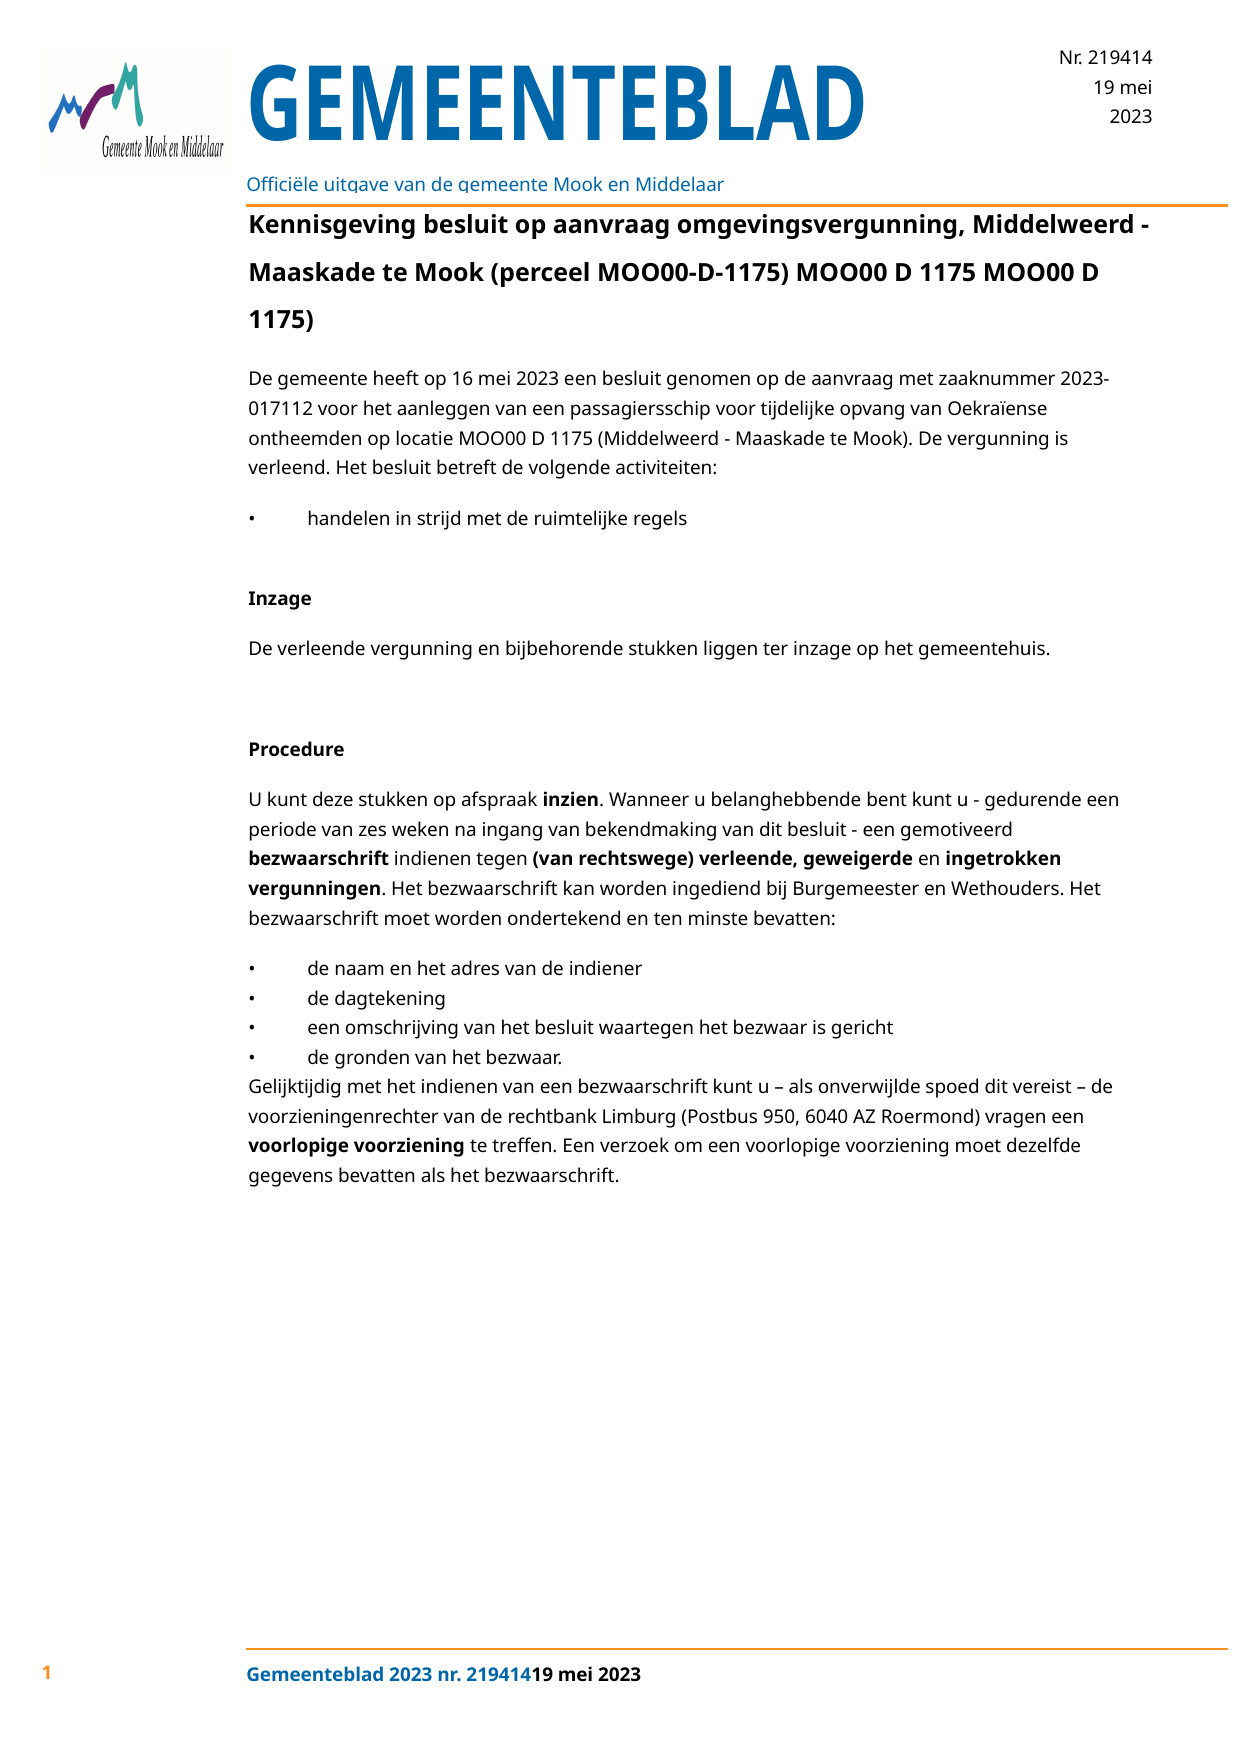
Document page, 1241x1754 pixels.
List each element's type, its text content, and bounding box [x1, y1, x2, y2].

text Kennisgeving besluit op aanvraag omgevingsvergunning, Middelweerd - Maaskade te Mook (perceel MOO00-D-1175) MOO00 D 1175 MOO00 D 1175) [248, 207, 1152, 336]
list handelen in strijd met de ruimtelijke regels [248, 505, 1152, 530]
picture [41, 47, 231, 172]
list de gronden van het bezwaar. [248, 1044, 1152, 1069]
list de dagtekening [248, 985, 1152, 1010]
text De verleende vergunning en bijbehorende stukken liggen ter inzage op het gemeentehuis. [248, 635, 1152, 661]
list een omschrijving van het besluit waartegen het bezwaar is gericht [248, 1014, 1152, 1040]
text Procedure [248, 736, 1152, 762]
text Inzage [248, 585, 1152, 610]
text Gelijktijdig met het indienen van een bezwaarschrift kunt u – als onverwijlde spoed dit vereist – de voorzieningenrechter van de rechtbank Limburg (Postbus 950, 6040 AZ Roermond) vragen een voorlopige voorziening te treffen. Een verzoek om een voorlopige voorziening moet dezelfde gegevens bevatten als het bezwaarschrift. [248, 1073, 1152, 1188]
list de naam en het adres van de indiener [248, 955, 1152, 981]
text De gemeente heeft op 16 mei 2023 een besluit genomen op de aanvraag met zaaknummer 2023-017112 voor het aanleggen van een passagiersschip voor tijdelijke opvang van Oekraïense ontheemden op locatie MOO00 D 1175 (Middelweerd - Maaskade te Mook). De vergunning is verleend. Het besluit betreft de volgende activiteiten: [248, 366, 1152, 480]
text U kunt deze stukken op afspraak inzien. Wanneer u belanghebbende bent kunt u - gedurende een periode van zes weken na ingang van bekendmaking van dit besluit - een gemotiveerd bezwaarschrift indienen tegen (van rechtswege) verleende, geweigerde en ingetrokken vergunningen. Het bezwaarschrift kan worden ingediend bij Burgemeester en Wethouders. Het bezwaarschrift moet worden ondertekend en ten minste bevatten: [248, 786, 1152, 930]
